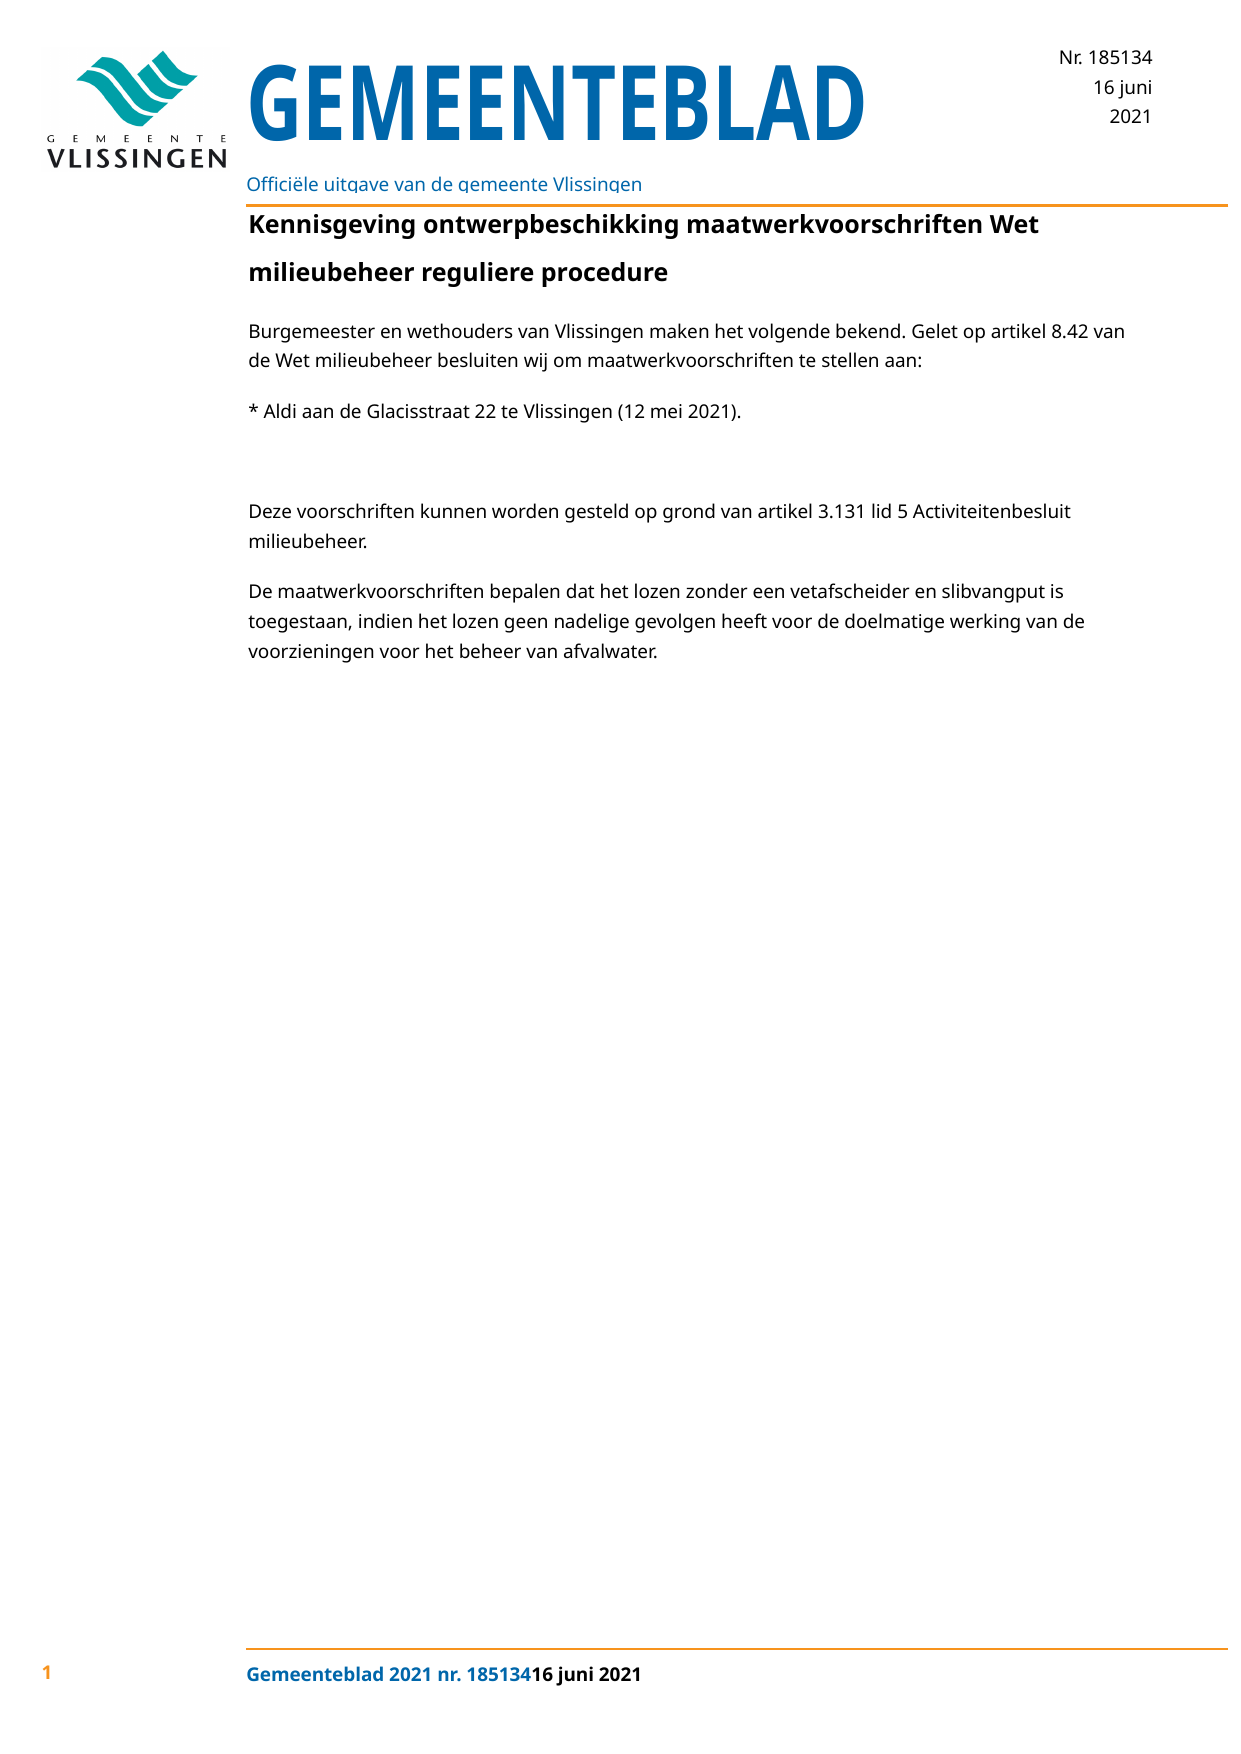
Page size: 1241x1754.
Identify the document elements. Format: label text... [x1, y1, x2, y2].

text Deze voorschriften kunnen worden gesteld op grond van artikel 3.131 lid 5 Activiteitenbesluit milieubeheer. [248, 499, 1152, 554]
text De maatwerkvoorschriften bepalen dat het lozen zonder een vetafscheider en slibvangput is toegestaan, indien het lozen geen nadelige gevolgen heeft voor de doelmatige werking van de voorzieningen voor het beheer van afvalwater. [248, 579, 1152, 664]
text Kennisgeving ontwerpbeschikking maatwerkvoorschriften Wet milieubeheer reguliere procedure [248, 207, 1152, 288]
text Burgemeester en wethouders van Vlissingen maken het volgende bekend. Gelet op artikel 8.42 van de Wet milieubeheer besluiten wij om maatwerkvoorschriften te stellen aan: [248, 318, 1152, 373]
text * Aldi aan de Glacisstraat 22 te Vlissingen (12 mei 2021). [248, 398, 1152, 424]
picture [41, 47, 231, 172]
